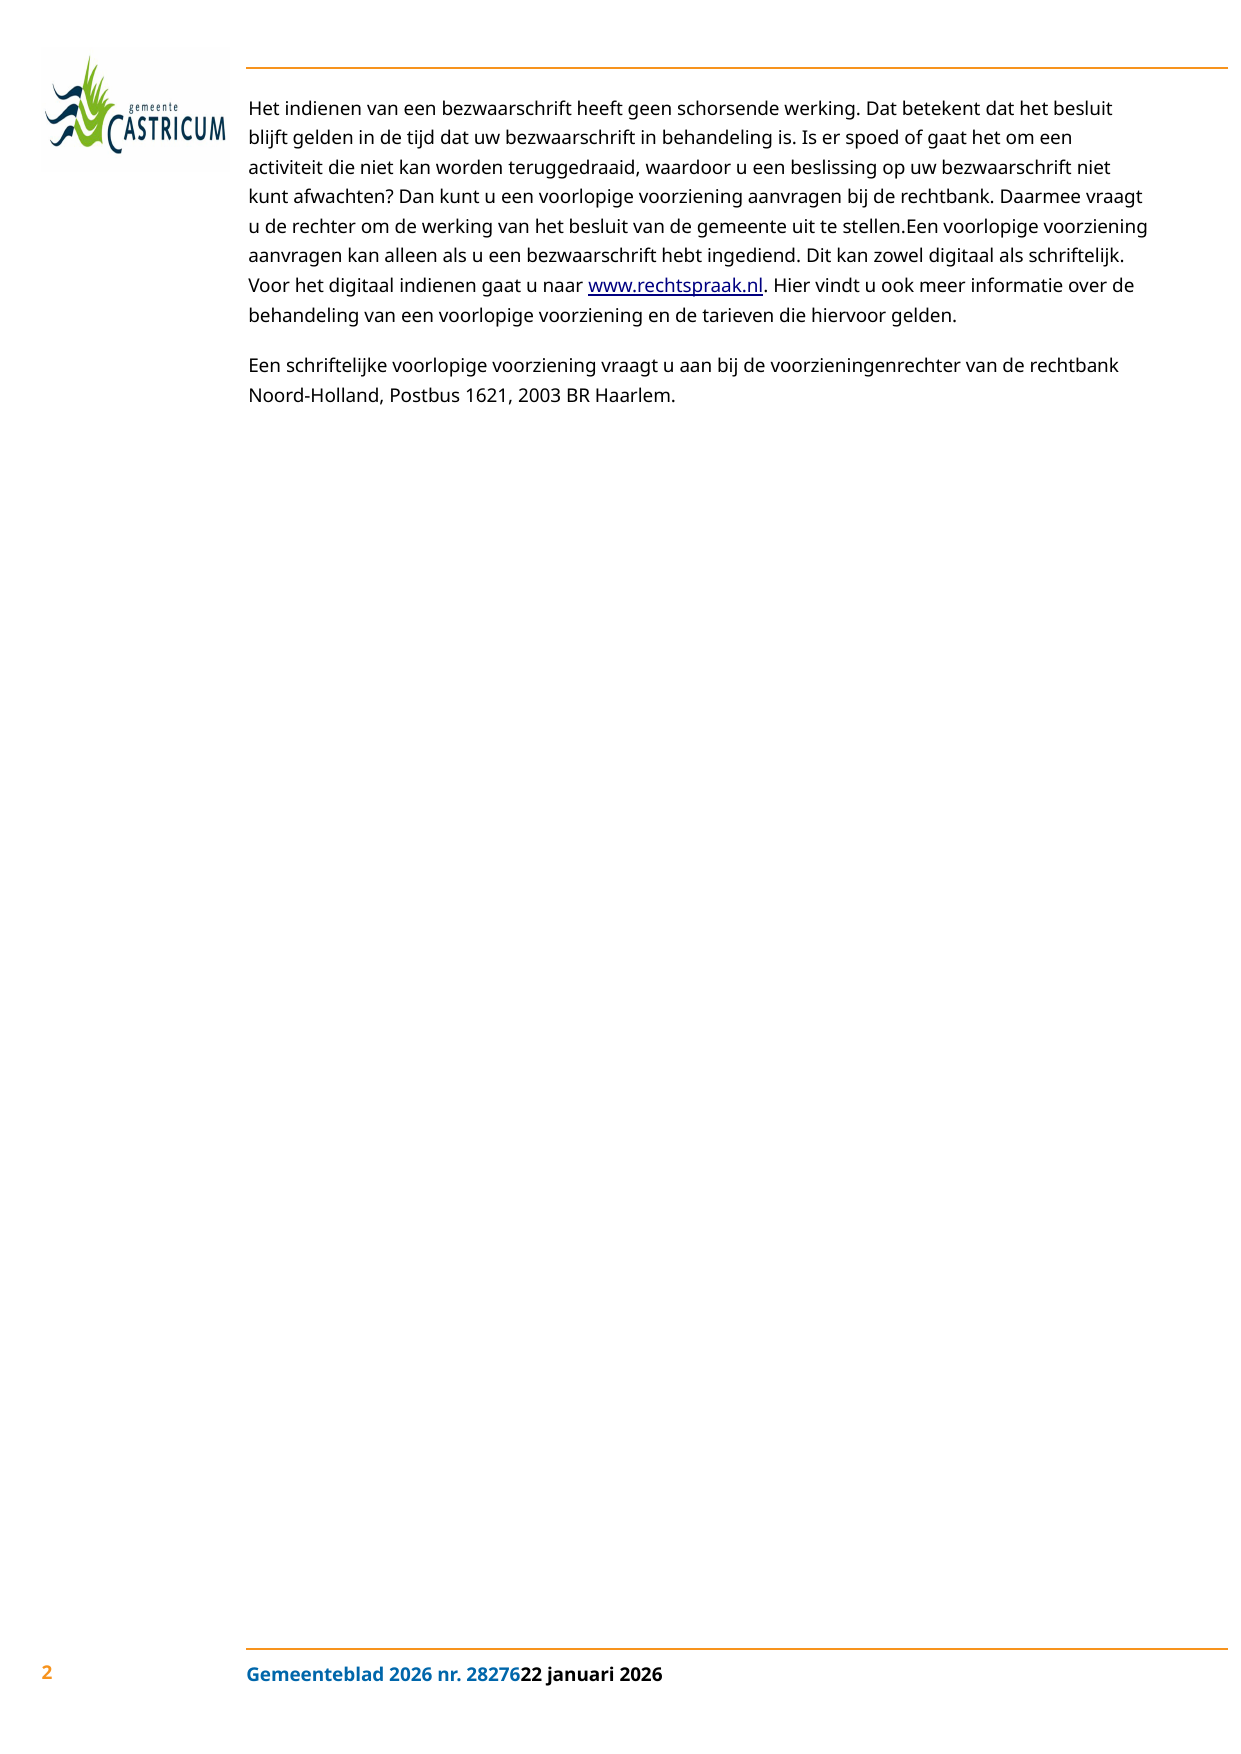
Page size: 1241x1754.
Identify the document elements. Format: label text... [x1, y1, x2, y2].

text Een schriftelijke voorlopige voorziening vraagt u aan bij de voorzieningenrechter van de rechtbank Noord-Holland, Postbus 1621, 2003 BR Haarlem. [248, 352, 1152, 408]
text Het indienen van een bezwaarschrift heeft geen schorsende werking. Dat betekent dat het besluit blijft gelden in de tijd dat uw bezwaarschrift in behandeling is. Is er spoed of gaat het om een activiteit die niet kan worden teruggedraaid, waardoor u een beslissing op uw bezwaarschrift niet kunt afwachten? Dan kunt u een voorlopige voorziening aanvragen bij de rechtbank. Daarmee vraagt u de rechter om de werking van het besluit van de gemeente uit te stellen.Een voorlopige voorziening aanvragen kan alleen als u een bezwaarschrift hebt ingediend. Dit kan zowel digitaal als schriftelijk. Voor het digitaal indienen gaat u naar www.rechtspraak.nl. Hier vindt u ook meer informatie over de behandeling van een voorlopige voorziening en de tarieven die hiervoor gelden. [248, 95, 1152, 328]
picture [41, 47, 231, 172]
